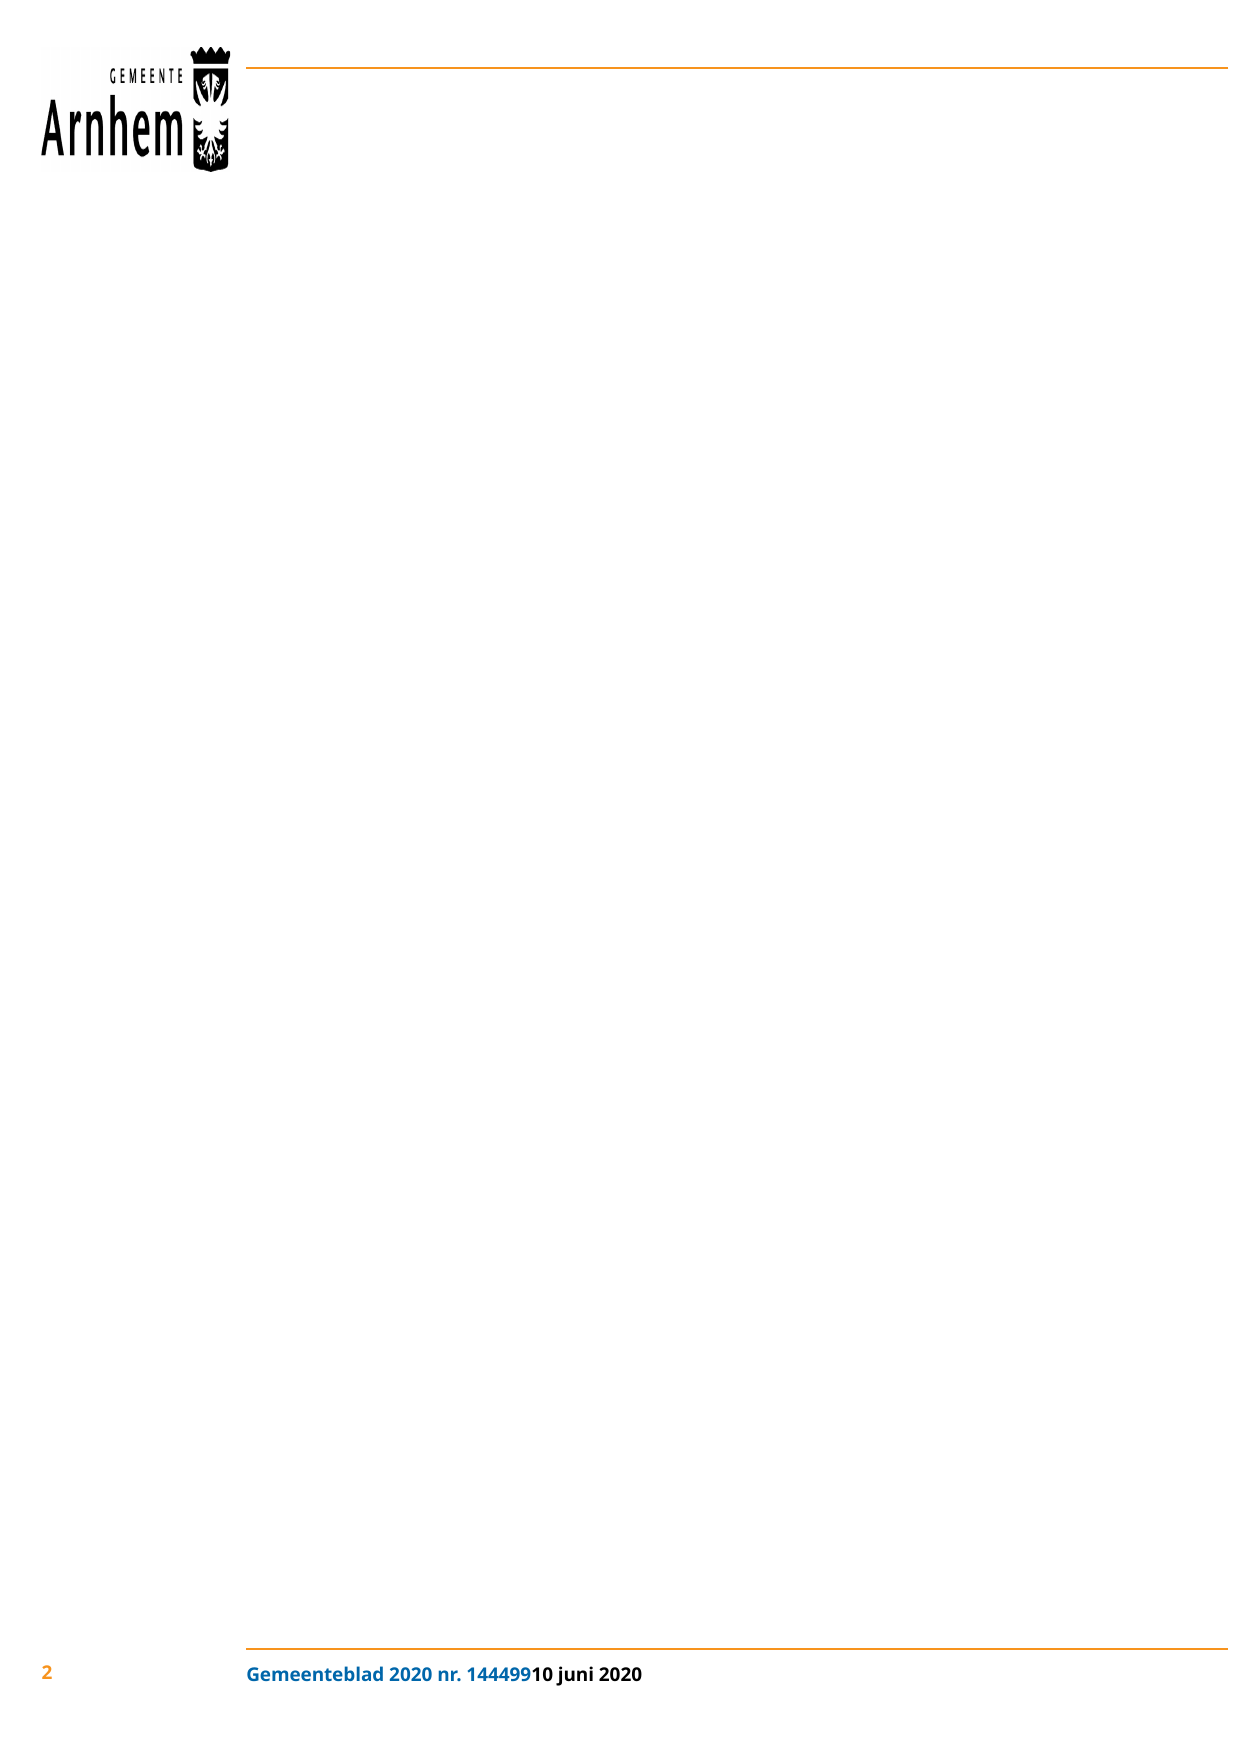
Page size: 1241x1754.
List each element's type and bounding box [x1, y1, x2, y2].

picture [41, 47, 231, 172]
